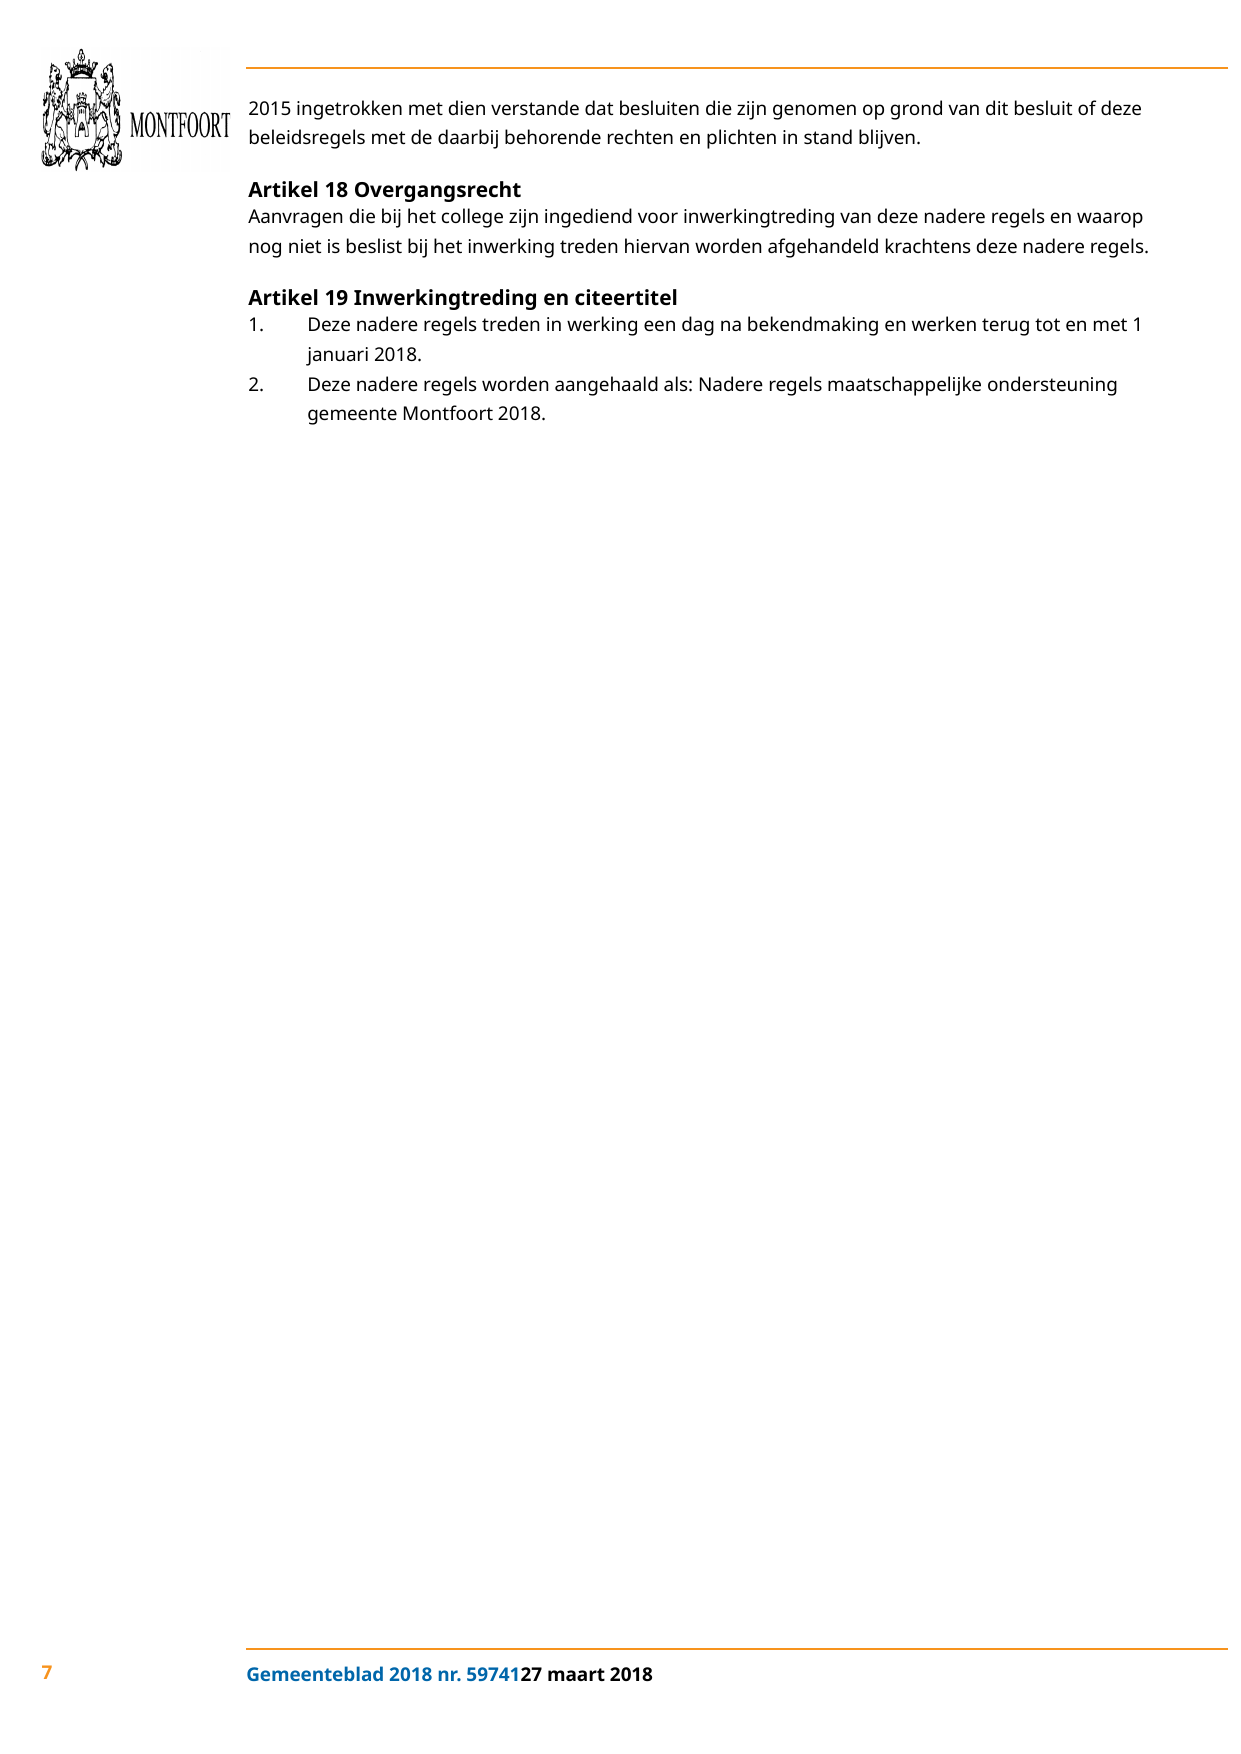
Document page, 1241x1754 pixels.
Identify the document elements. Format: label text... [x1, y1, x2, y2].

text Artikel 18 Overgangsrecht [248, 175, 1152, 203]
text 2015 ingetrokken met dien verstande dat besluiten die zijn genomen op grond van dit besluit of deze beleidsregels met de daarbij behorende rechten en plichten in stand blijven. [248, 95, 1152, 150]
text Aanvragen die bij het college zijn ingediend voor inwerkingtreding van deze nadere regels en waarop nog niet is beslist bij het inwerking treden hiervan worden afgehandeld krachtens deze nadere regels. [248, 203, 1152, 258]
list Deze nadere regels worden aangehaald als: Nadere regels maatschappelijke ondersteuning gemeente Montfoort 2018. [248, 371, 1152, 426]
text Artikel 19 Inwerkingtreding en citeertitel [248, 283, 1152, 312]
picture [41, 47, 231, 172]
list Deze nadere regels treden in werking een dag na bekendmaking en werken terug tot en met 1 januari 2018. [248, 312, 1152, 367]
